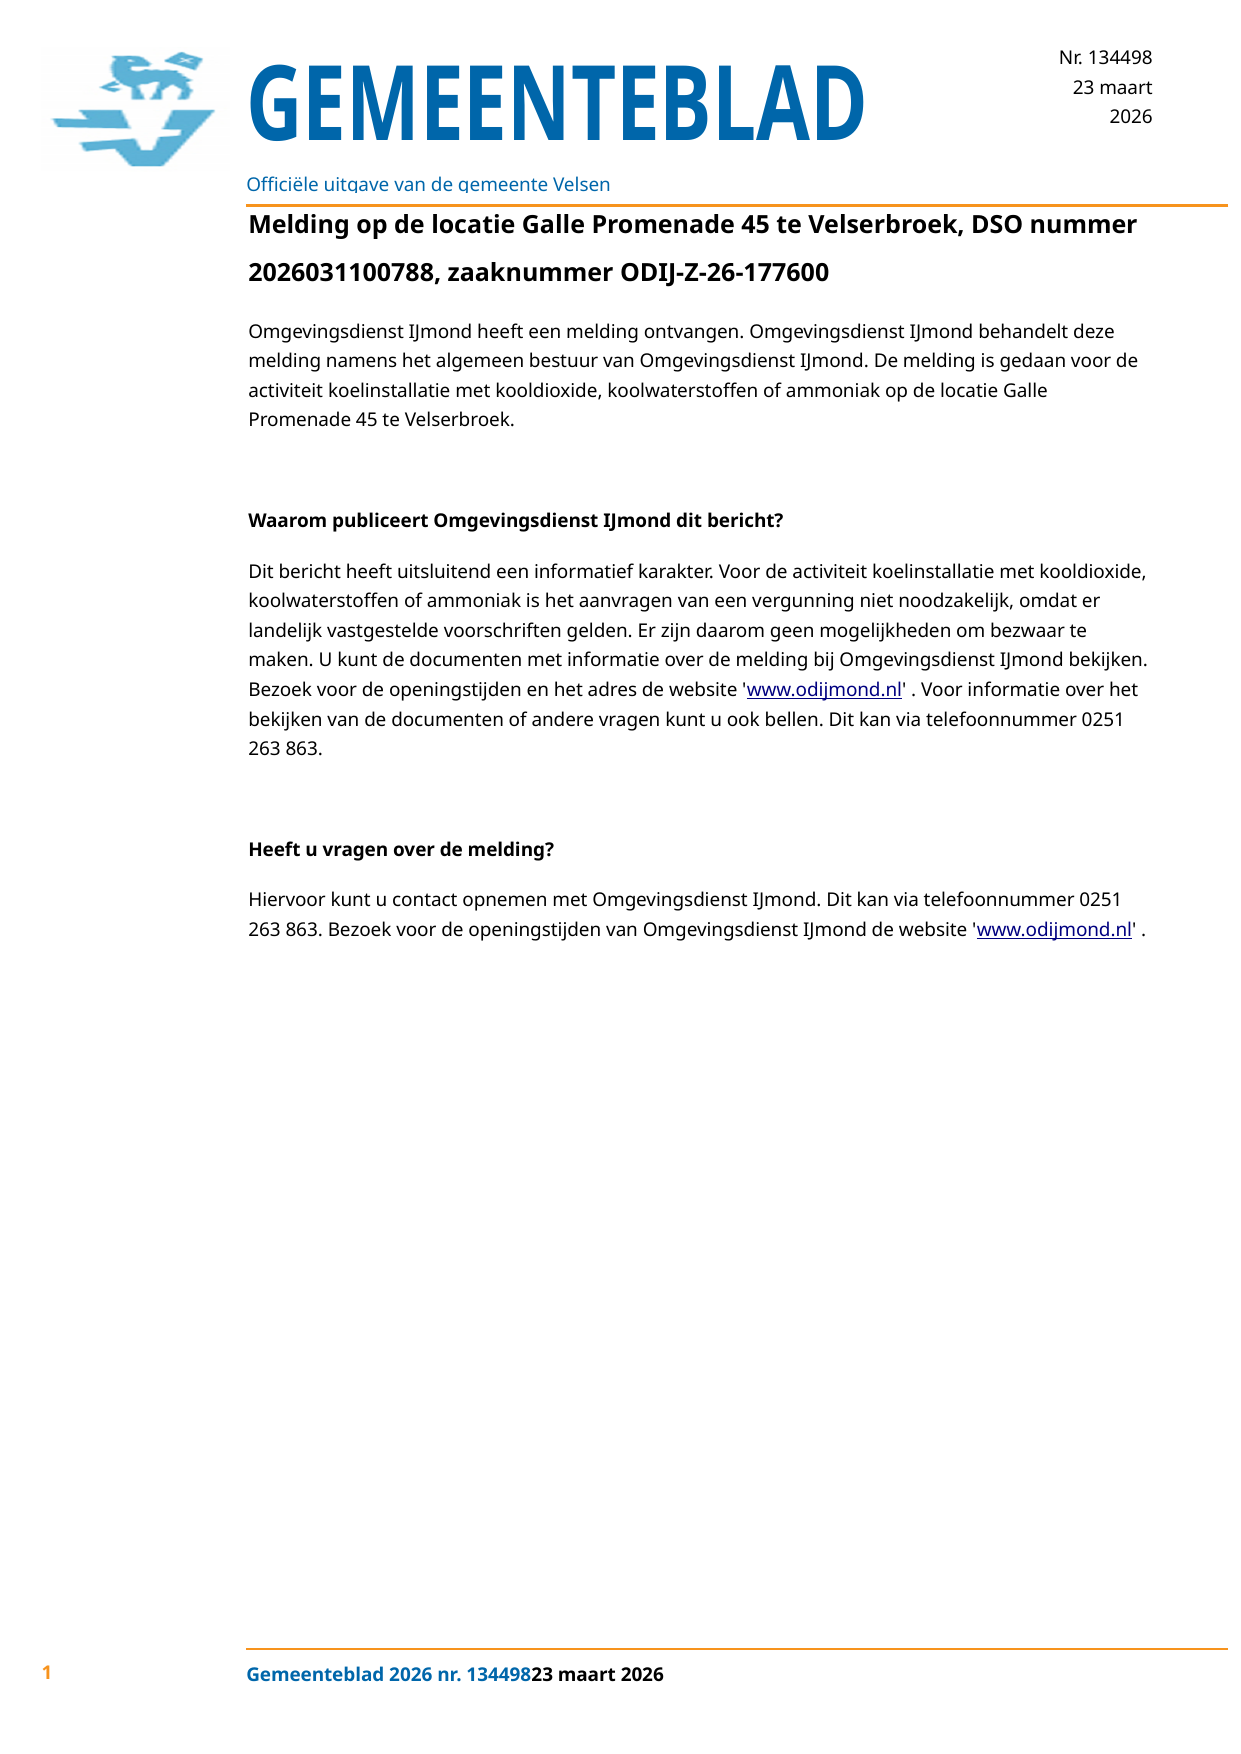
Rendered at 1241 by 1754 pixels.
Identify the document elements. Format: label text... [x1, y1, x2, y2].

picture [41, 47, 231, 172]
text Hiervoor kunt u contact opnemen met Omgevingsdienst IJmond. Dit kan via telefoonnummer 0251 263 863. Bezoek voor de openingstijden van Omgevingsdienst IJmond de website 'www.odijmond.nl' . [248, 887, 1152, 942]
text Heeft u vragen over de melding? [248, 836, 1152, 862]
text Omgevingsdienst IJmond heeft een melding ontvangen. Omgevingsdienst IJmond behandelt deze melding namens het algemeen bestuur van Omgevingsdienst IJmond. De melding is gedaan voor de activiteit koelinstallatie met kooldioxide, koolwaterstoffen of ammoniak op de locatie Galle Promenade 45 te Velserbroek. [248, 318, 1152, 432]
text Dit bericht heeft uitsluitend een informatief karakter. Voor de activiteit koelinstallatie met kooldioxide, koolwaterstoffen of ammoniak is het aanvragen van een vergunning niet noodzakelijk, omdat er landelijk vastgestelde voorschriften gelden. Er zijn daarom geen mogelijkheden om bezwaar te maken. U kunt de documenten met informatie over de melding bij Omgevingsdienst IJmond bekijken. Bezoek voor de openingstijden en het adres de website 'www.odijmond.nl' . Voor informatie over het bekijken van de documenten of andere vragen kunt u ook bellen. Dit kan via telefoonnummer 0251 263 863. [248, 558, 1152, 761]
text Waarom publiceert Omgevingsdienst IJmond dit bericht? [248, 507, 1152, 533]
text Melding op de locatie Galle Promenade 45 te Velserbroek, DSO nummer 2026031100788, zaaknummer ODIJ-Z-26-177600 [248, 207, 1152, 288]
